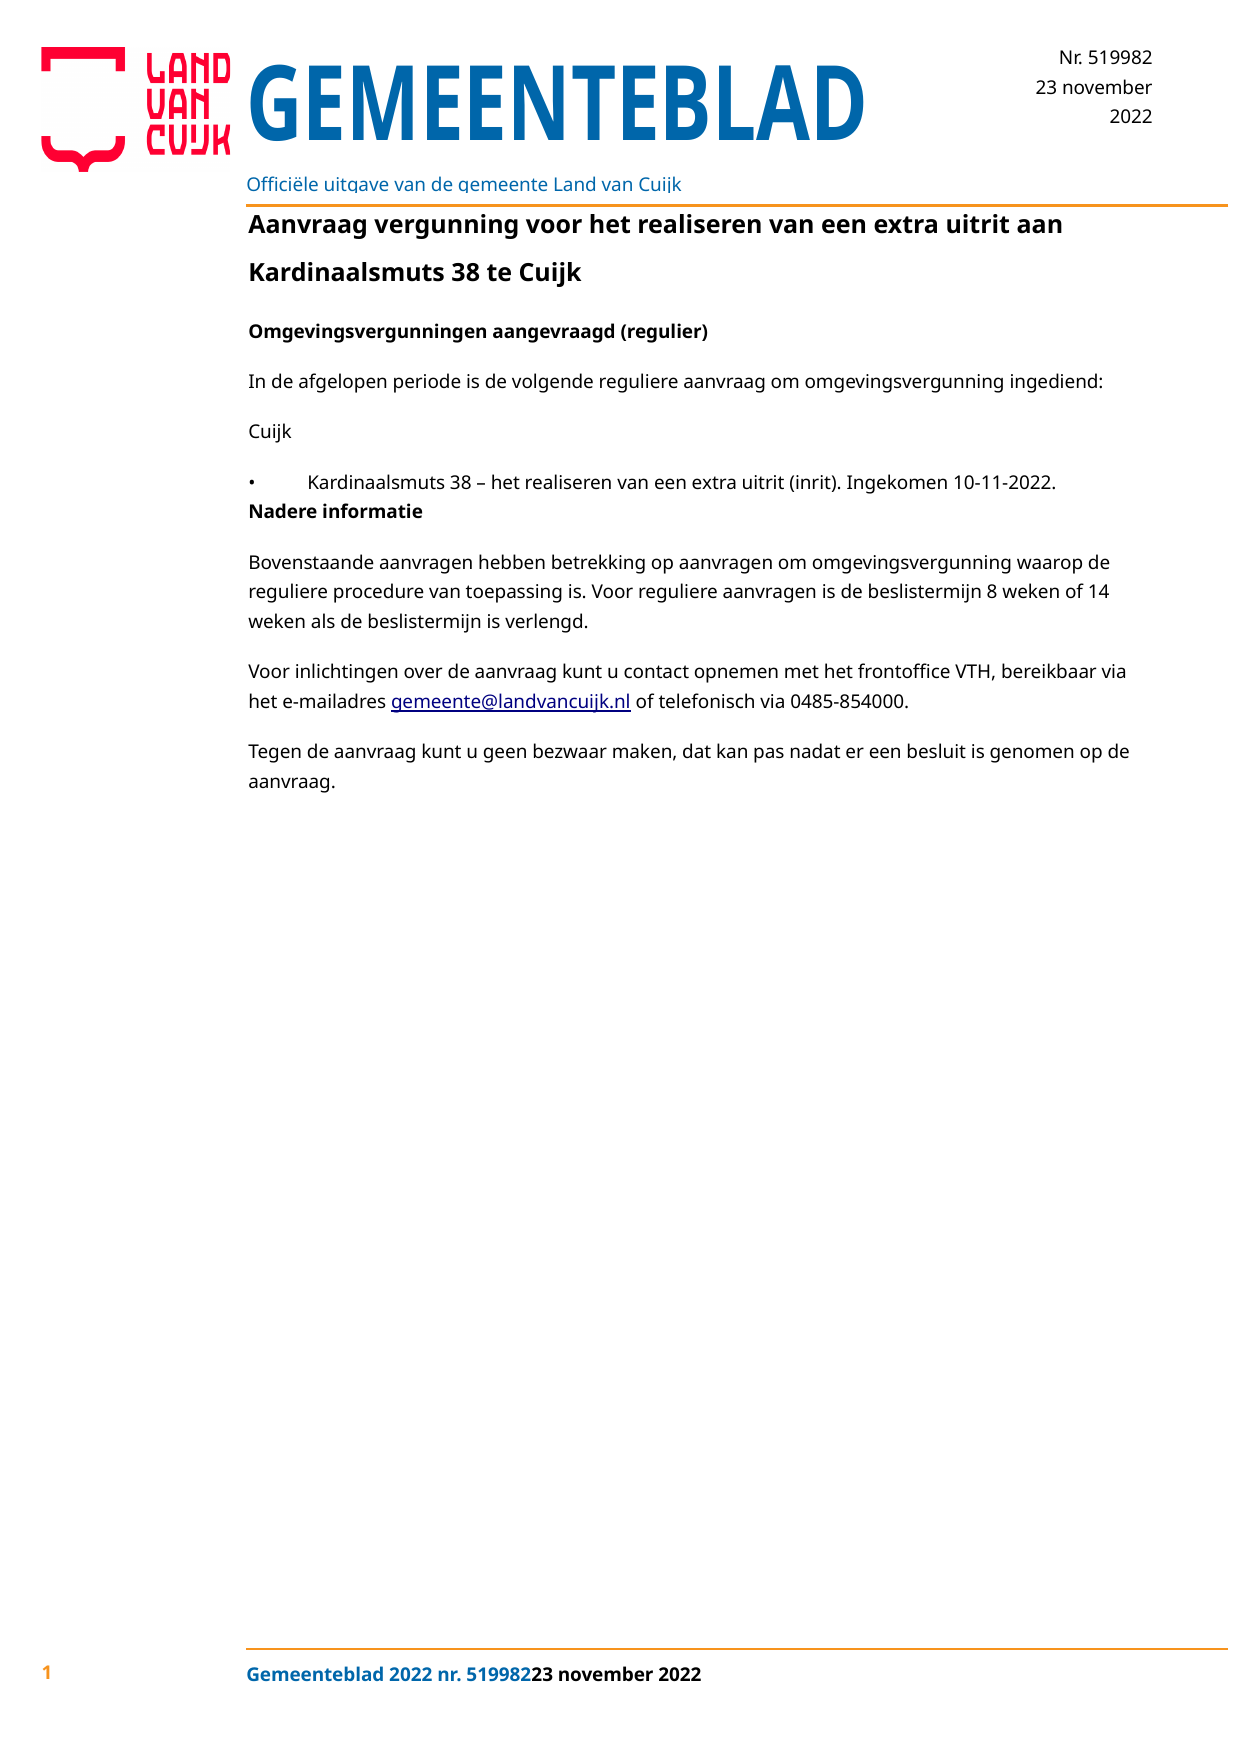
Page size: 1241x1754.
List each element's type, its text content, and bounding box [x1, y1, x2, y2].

text Aanvraag vergunning voor het realiseren van een extra uitrit aan Kardinaalsmuts 38 te Cuijk [248, 207, 1152, 288]
text Bovenstaande aanvragen hebben betrekking op aanvragen om omgevingsvergunning waarop de reguliere procedure van toepassing is. Voor reguliere aanvragen is de beslistermijn 8 weken of 14 weken als de beslistermijn is verlengd. [248, 549, 1152, 634]
list Kardinaalsmuts 38 – het realiseren van een extra uitrit (inrit). Ingekomen 10-11-2022. [248, 469, 1152, 495]
text In de afgelopen periode is de volgende reguliere aanvraag om omgevingsvergunning ingediend: [248, 368, 1152, 394]
text Cuijk [248, 419, 1152, 444]
text Nadere informatie [248, 499, 1152, 524]
text Tegen de aanvraag kunt u geen bezwaar maken, dat kan pas nadat er een besluit is genomen op de aanvraag. [248, 739, 1152, 794]
text Voor inlichtingen over de aanvraag kunt u contact opnemen met het frontoffice VTH, bereikbaar via het e-mailadres gemeente@landvancuijk.nl of telefonisch via 0485-854000. [248, 659, 1152, 714]
text Omgevingsvergunningen aangevraagd (regulier) [248, 318, 1152, 344]
picture [41, 47, 231, 172]
